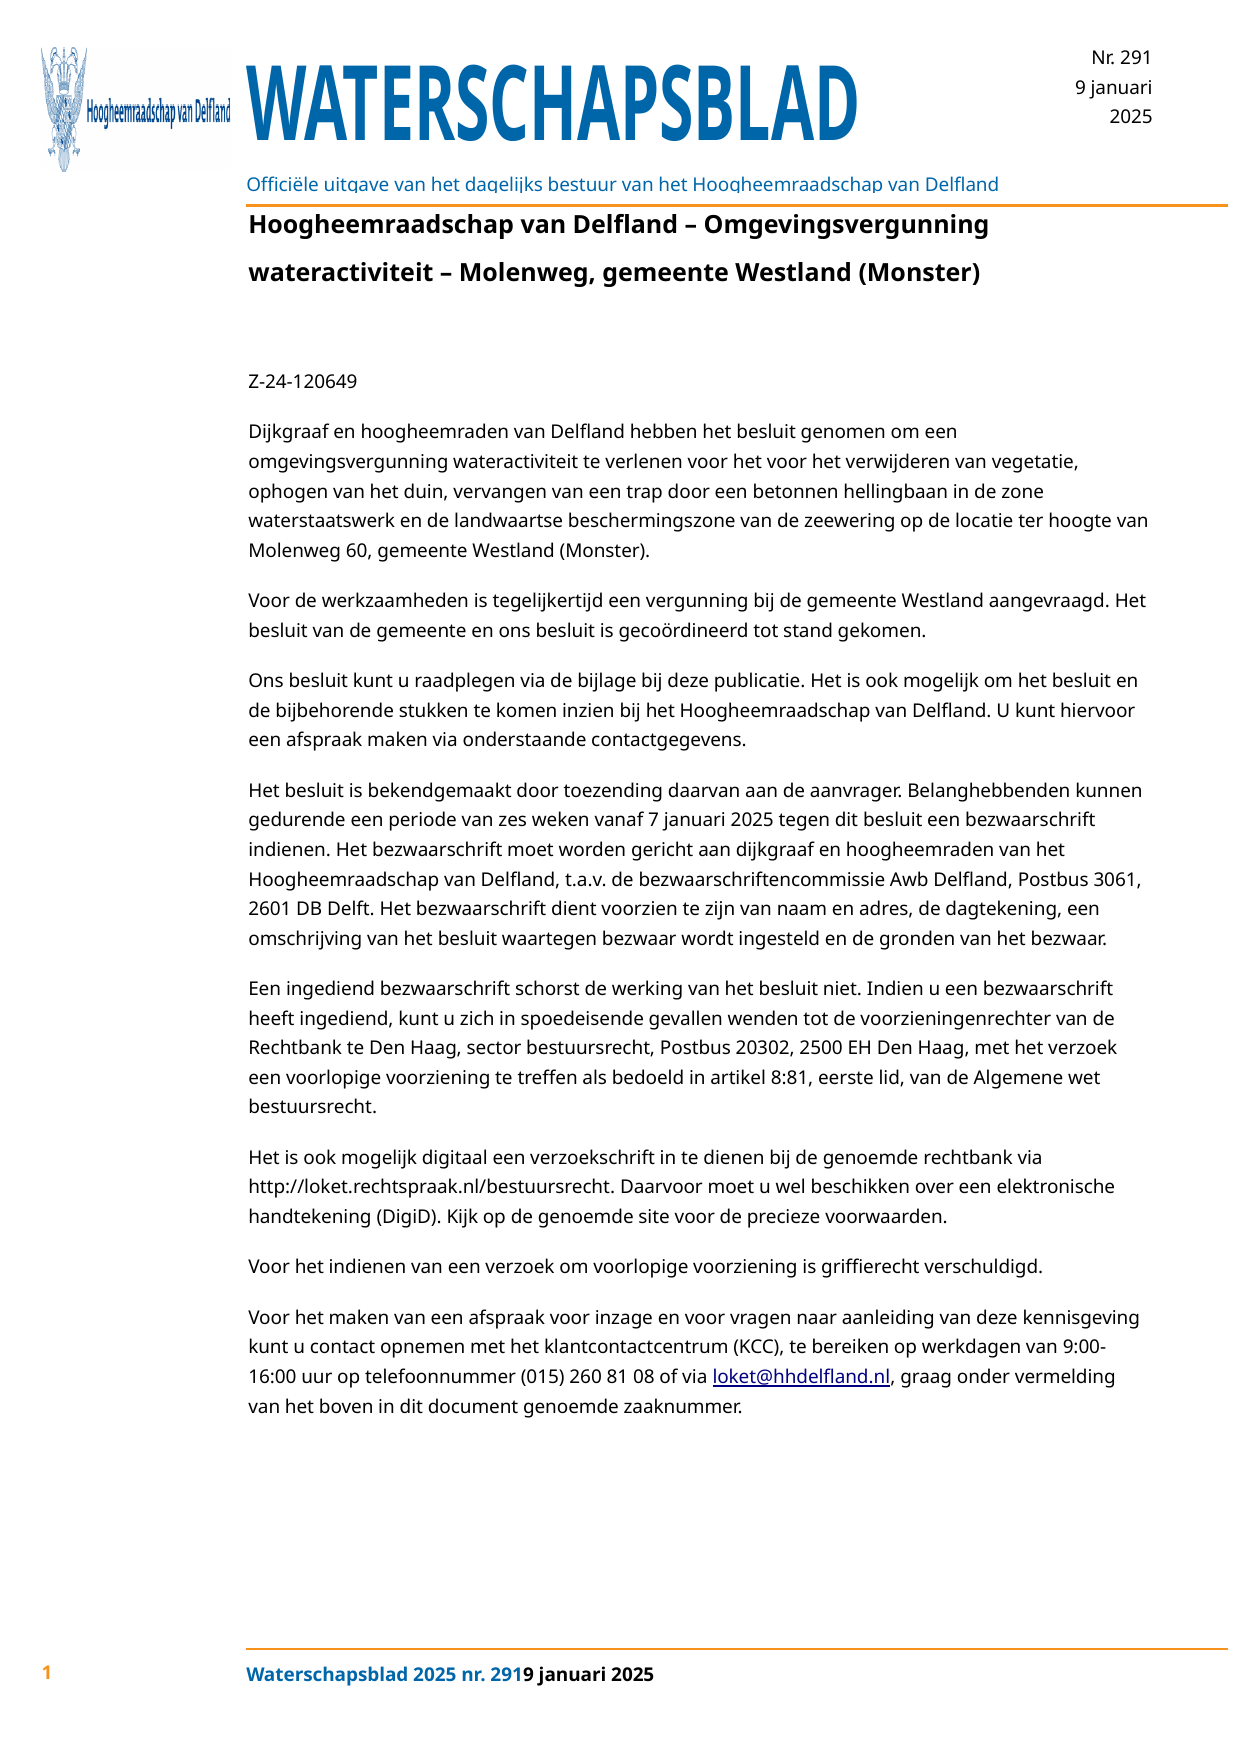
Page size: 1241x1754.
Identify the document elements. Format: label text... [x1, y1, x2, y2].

text Het is ook mogelijk digitaal een verzoekschrift in te dienen bij de genoemde rechtbank via http://loket.rechtspraak.nl/bestuursrecht. Daarvoor moet u wel beschikken over een elektronische handtekening (DigiD). Kijk op de genoemde site voor de precieze voorwaarden. [248, 1144, 1152, 1229]
text Het besluit is bekendgemaakt door toezending daarvan aan de aanvrager. Belanghebbenden kunnen gedurende een periode van zes weken vanaf 7 januari 2025 tegen dit besluit een bezwaarschrift indienen. Het bezwaarschrift moet worden gericht aan dijkgraaf en hoogheemraden van het Hoogheemraadschap van Delfland, t.a.v. de bezwaarschriftencommissie Awb Delfland, Postbus 3061, 2601 DB Delft. Het bezwaarschrift dient voorzien te zijn van naam en adres, de dagtekening, een omschrijving van het besluit waartegen bezwaar wordt ingesteld en de gronden van het bezwaar. [248, 777, 1152, 951]
text Z-24-120649 [248, 368, 1152, 394]
text Een ingediend bezwaarschrift schorst de werking van het besluit niet. Indien u een bezwaarschrift heeft ingediend, kunt u zich in spoedeisende gevallen wenden tot de voorzieningenrechter van de Rechtbank te Den Haag, sector bestuursrecht, Postbus 20302, 2500 EH Den Haag, met het verzoek een voorlopige voorziening te treffen als bedoeld in artikel 8:81, eerste lid, van de Algemene wet bestuursrecht. [248, 975, 1152, 1119]
text Voor het indienen van een verzoek om voorlopige voorziening is griffierecht verschuldigd. [248, 1254, 1152, 1279]
text Hoogheemraadschap van Delfland – Omgevingsvergunning wateractiviteit – Molenweg, gemeente Westland (Monster) [248, 207, 1152, 288]
text Dijkgraaf en hoogheemraden van Delfland hebben het besluit genomen om een omgevingsvergunning wateractiviteit te verlenen voor het voor het verwijderen van vegetatie, ophogen van het duin, vervangen van een trap door een betonnen hellingbaan in de zone waterstaatswerk en de landwaartse beschermingszone van de zeewering op de locatie ter hoogte van Molenweg 60, gemeente Westland (Monster). [248, 419, 1152, 563]
text Ons besluit kunt u raadplegen via de bijlage bij deze publicatie. Het is ook mogelijk om het besluit en de bijbehorende stukken te komen inzien bij het Hoogheemraadschap van Delfland. U kunt hiervoor een afspraak maken via onderstaande contactgegevens. [248, 667, 1152, 752]
picture [41, 47, 231, 172]
text Voor het maken van een afspraak voor inzage en voor vragen naar aanleiding van deze kennisgeving kunt u contact opnemen met het klantcontactcentrum (KCC), te bereiken op werkdagen van 9:00-16:00 uur op telefoonnummer (015) 260 81 08 of via loket@hhdelfland.nl, graag onder vermelding van het boven in dit document genoemde zaaknummer. [248, 1304, 1152, 1419]
text Voor de werkzaamheden is tegelijkertijd een vergunning bij de gemeente Westland aangevraagd. Het besluit van de gemeente en ons besluit is gecoördineerd tot stand gekomen. [248, 587, 1152, 643]
